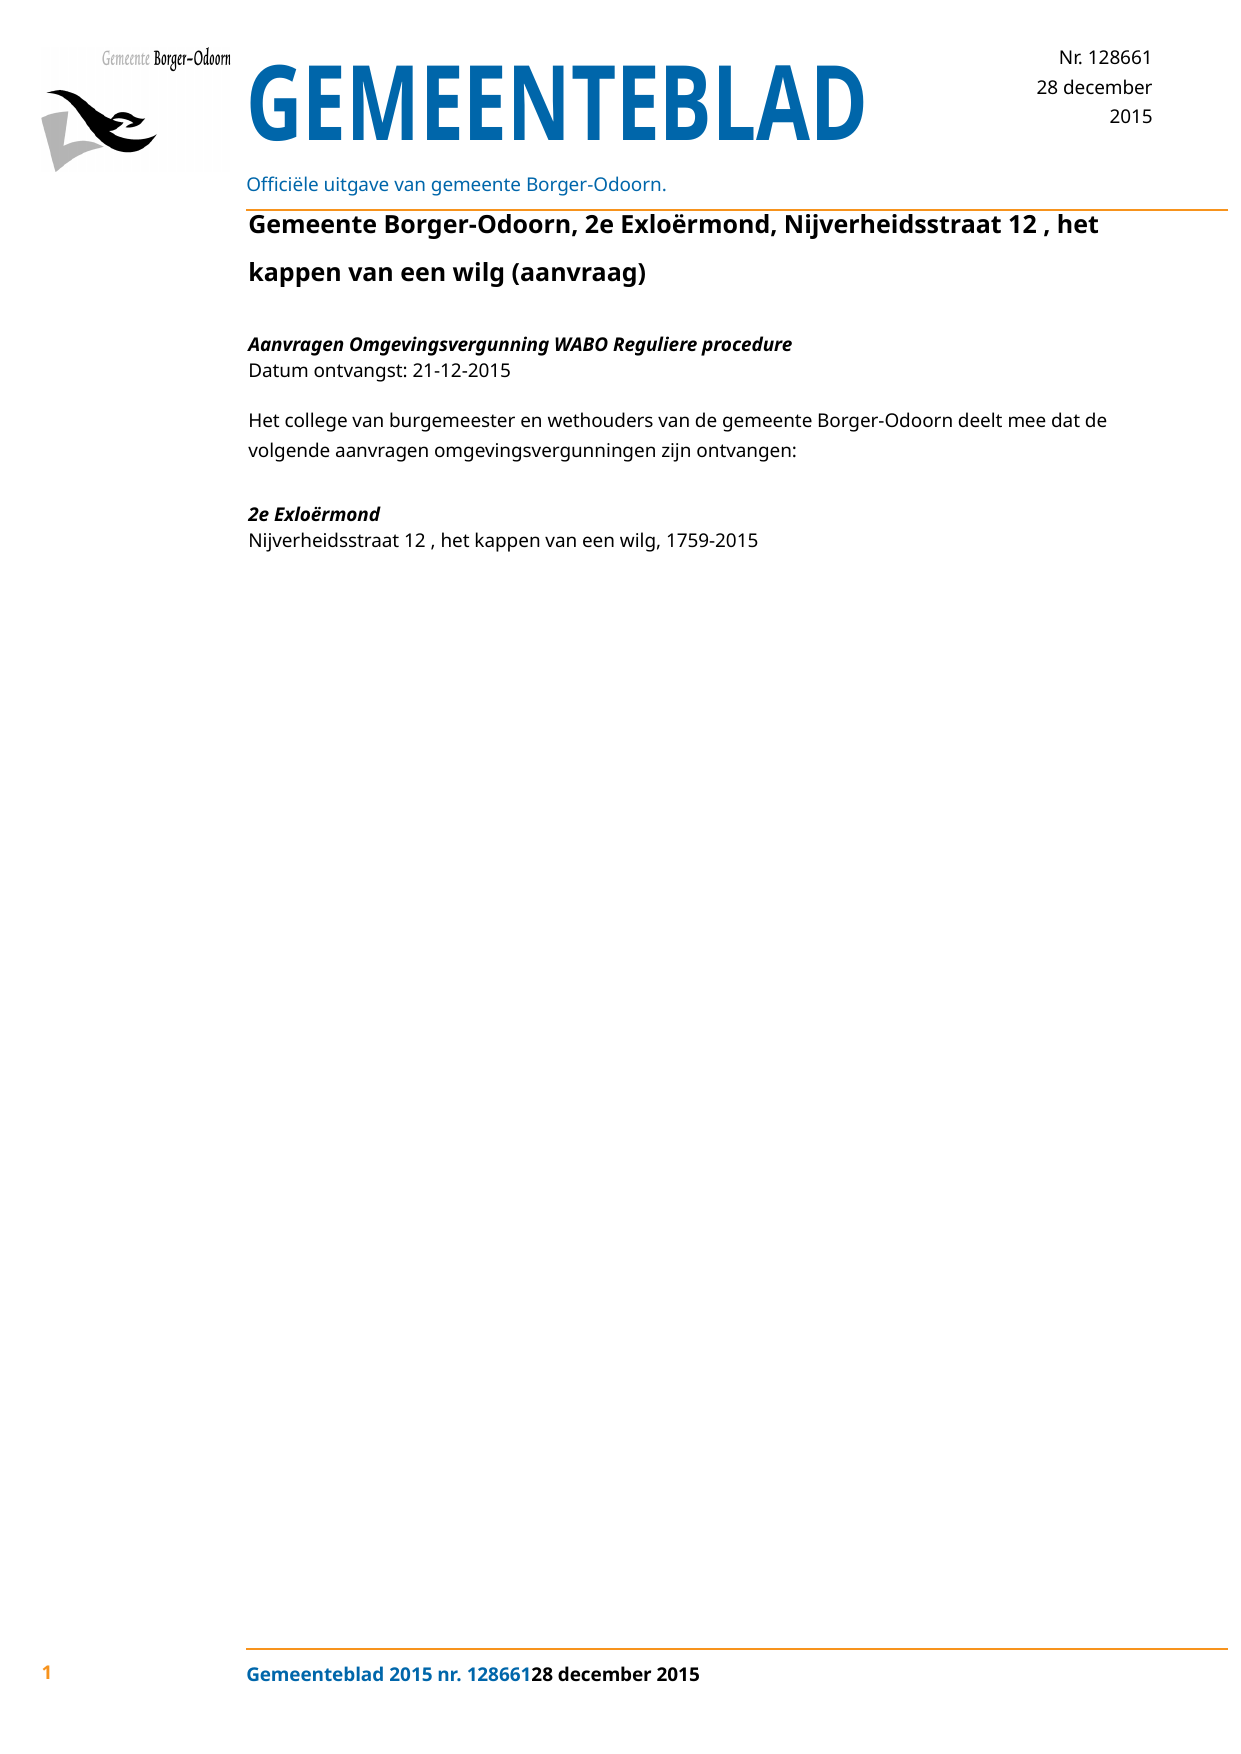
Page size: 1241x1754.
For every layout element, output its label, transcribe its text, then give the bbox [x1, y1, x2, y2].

text Nijverheidsstraat 12 , het kappen van een wilg, 1759-2015 [248, 527, 1152, 553]
text Gemeente Borger-Odoorn, 2e Exloërmond, Nijverheidsstraat 12 , het kappen van een wilg (aanvraag) [248, 211, 1152, 288]
picture [41, 47, 231, 172]
text 2e Exloërmond [248, 501, 1152, 527]
text Aanvragen Omgevingsvergunning WABO Reguliere procedure [248, 331, 1152, 357]
text Datum ontvangst: 21-12-2015 [248, 357, 1152, 383]
text Het college van burgemeester en wethouders van de gemeente Borger-Odoorn deelt mee dat de volgende aanvragen omgevingsvergunningen zijn ontvangen: [248, 408, 1152, 463]
